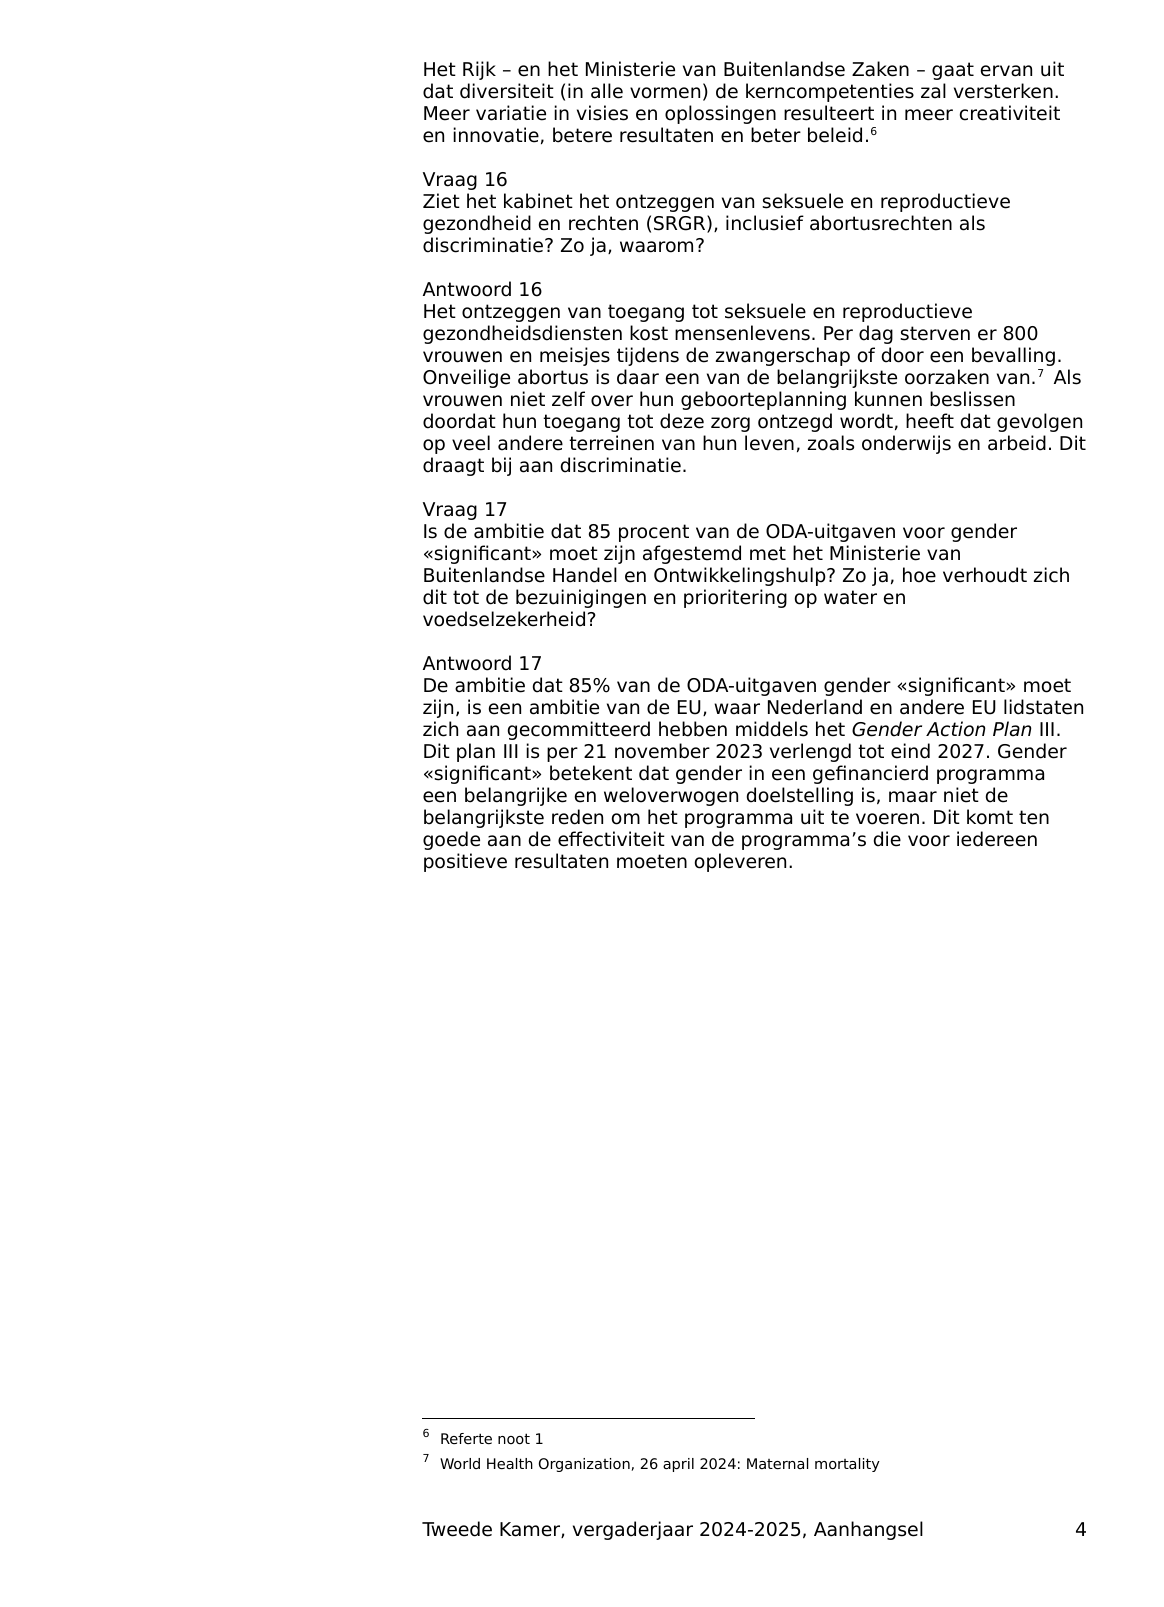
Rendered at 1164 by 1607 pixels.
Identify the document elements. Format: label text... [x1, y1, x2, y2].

text Ziet het kabinet het ontzeggen van seksuele en reproductieve gezondheid en rechten (SRGR), inclusief abortusrechten als discriminatie? Zo ja, waarom? [422, 191, 1087, 257]
text Referte noot 1 [422, 1427, 1087, 1449]
text De ambitie dat 85% van de ODA-uitgaven gender «significant» moet zijn, is een ambitie van de EU, waar Nederland en andere EU lidstaten zich aan gecommitteerd hebben middels het Gender Action Plan III. Dit plan III is per 21 november 2023 verlengd tot eind 2027. Gender «significant» betekent dat gender in een gefinancierd programma een belangrijke en weloverwogen doelstelling is, maar niet de belangrijkste reden om het programma uit te voeren. Dit komt ten goede aan de effectiviteit van de programma’s die voor iedereen positieve resultaten moeten opleveren. [422, 675, 1087, 873]
text Het Rijk – en het Ministerie van Buitenlandse Zaken – gaat ervan uit dat diversiteit (in alle vormen) de kerncompetenties zal versterken. Meer variatie in visies en oplossingen resulteert in meer creativiteit en innovatie, betere resultaten en beter beleid. [422, 59, 1087, 147]
text Vraag 16 [422, 169, 1087, 191]
text Het ontzeggen van toegang tot seksuele en reproductieve gezondheidsdiensten kost mensenlevens. Per dag sterven er 800 vrouwen en meisjes tijdens de zwangerschap of door een bevalling. Onveilige abortus is daar een van de belangrijkste oorzaken van. Als vrouwen niet zelf over hun geboorteplanning kunnen beslissen doordat hun toegang tot deze zorg ontzegd wordt, heeft dat gevolgen op veel andere terreinen van hun leven, zoals onderwijs en arbeid. Dit draagt bij aan discriminatie. [422, 301, 1087, 477]
text Antwoord 17 [422, 653, 1087, 675]
text World Health Organization, 26 april 2024: Maternal mortality [422, 1452, 1087, 1474]
text Vraag 17 [422, 499, 1087, 521]
text Is de ambitie dat 85 procent van de ODA-uitgaven voor gender «significant» moet zijn afgestemd met het Ministerie van Buitenlandse Handel en Ontwikkelingshulp? Zo ja, hoe verhoudt zich dit tot de bezuinigingen en prioritering op water en voedselzekerheid? [422, 521, 1087, 631]
text Antwoord 16 [422, 279, 1087, 301]
